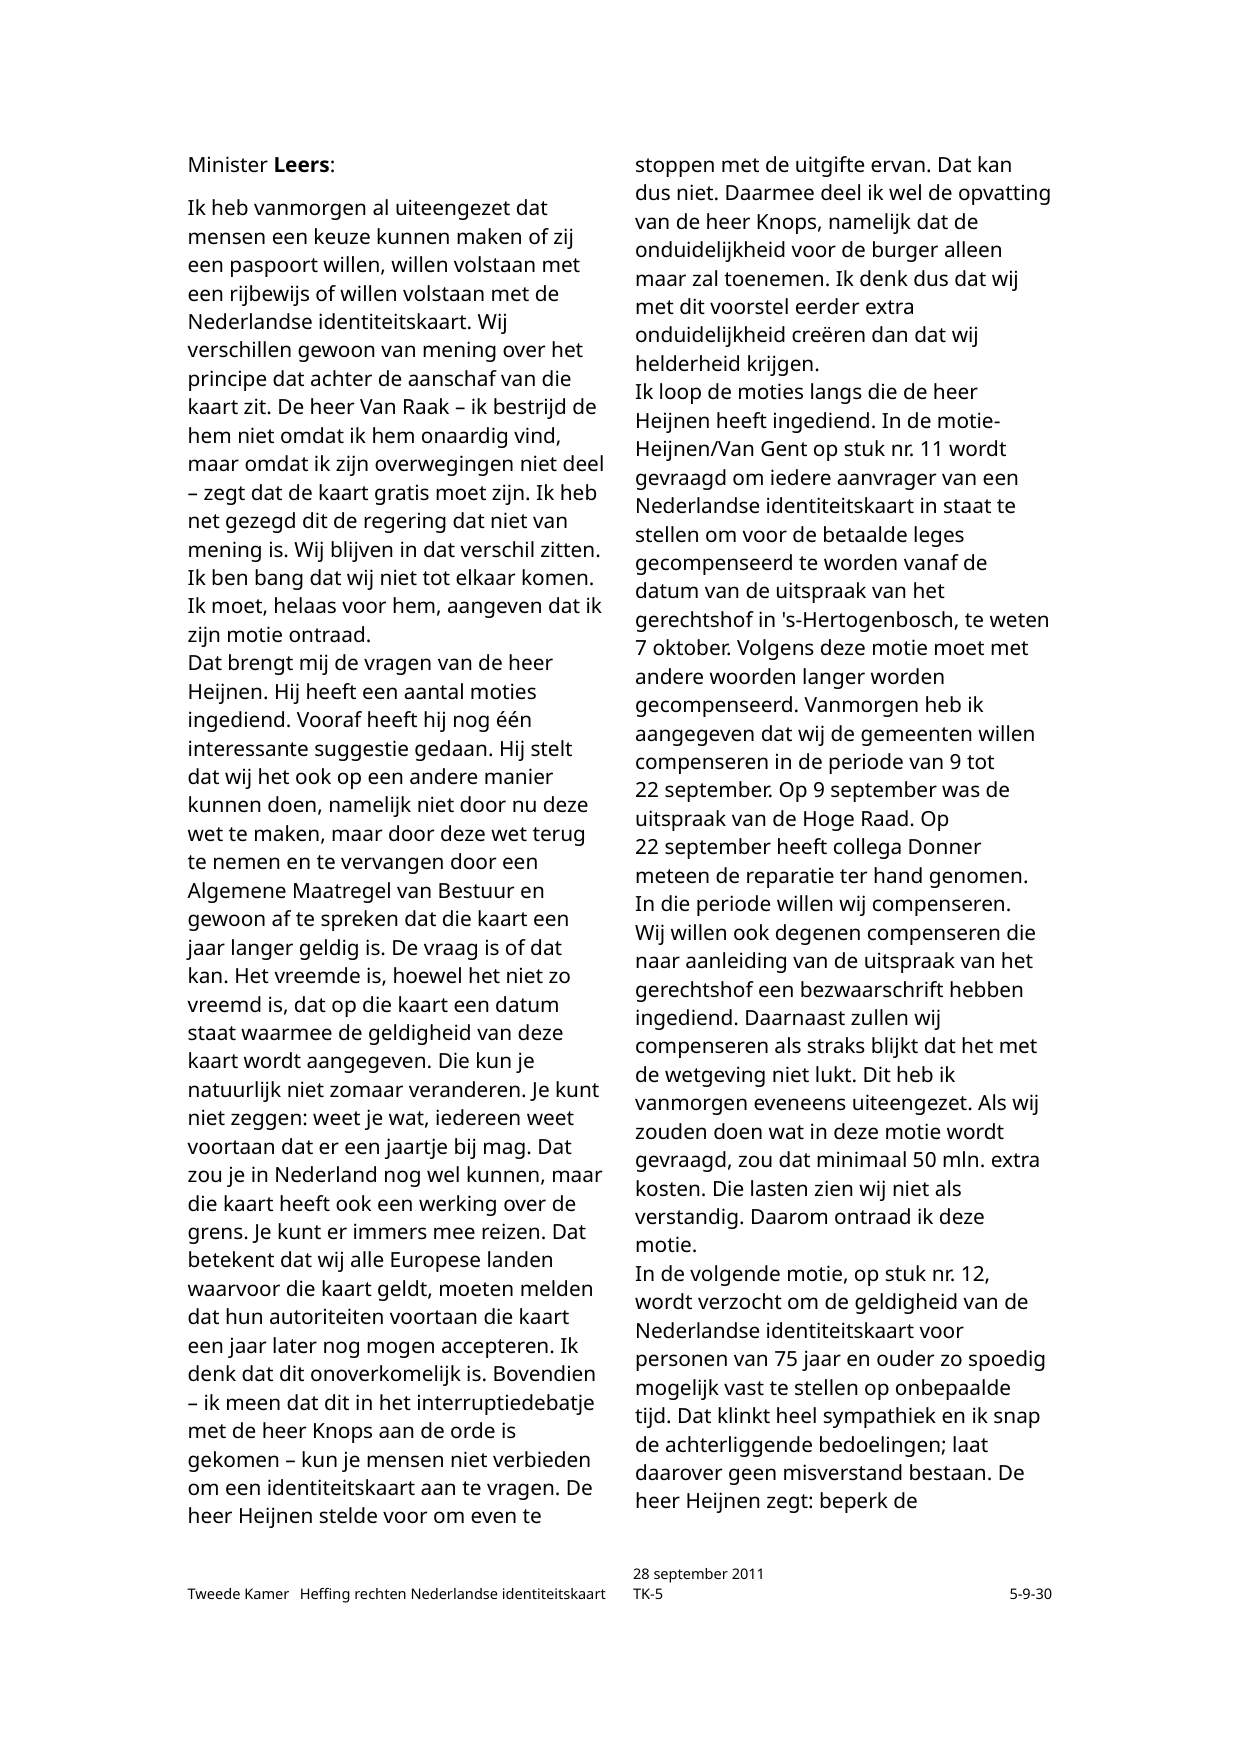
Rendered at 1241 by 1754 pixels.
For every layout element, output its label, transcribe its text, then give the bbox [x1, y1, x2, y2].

text Dat brengt mij de vragen van de heer Heijnen. Hij heeft een aantal moties ingediend. Vooraf heeft hij nog één interessante suggestie gedaan. Hij stelt dat wij het ook op een andere manier kunnen doen, namelijk niet door nu deze wet te maken, maar door deze wet terug te nemen en te vervangen door een Algemene Maatregel van Bestuur en gewoon af te spreken dat die kaart een jaar langer geldig is. De vraag is of dat kan. Het vreemde is, hoewel het niet zo vreemd is, dat op die kaart een datum staat waarmee de geldigheid van deze kaart wordt aangegeven. Die kun je natuurlijk niet zomaar veranderen. Je kunt niet zeggen: weet je wat, iedereen weet voortaan dat er een jaartje bij mag. Dat zou je in Nederland nog wel kunnen, maar die kaart heeft ook een werking over de grens. Je kunt er immers mee reizen. Dat betekent dat wij alle Europese landen waarvoor die kaart geldt, moeten melden dat hun autoriteiten voortaan die kaart een jaar later nog mogen accepteren. Ik denk dat dit onoverkomelijk is. Bovendien – ik meen dat dit in het interruptiedebatje met de heer Knops aan de orde is gekomen – kun je mensen niet verbieden om een identiteitskaart aan te vragen. De heer Heijnen stelde voor om even te [187, 648, 605, 1530]
text Minister Leers: [187, 150, 605, 178]
text Ik loop de moties langs die de heer Heijnen heeft ingediend. In de motie-Heijnen/Van Gent op stuk nr. 11 wordt gevraagd om iedere aanvrager van een Nederlandse identiteitskaart in staat te stellen om voor de betaalde leges gecompenseerd te worden vanaf de datum van de uitspraak van het gerechtshof in 's-Hertogenbosch, te weten 7 oktober. Volgens deze motie moet met andere woorden langer worden gecompenseerd. Vanmorgen heb ik aangegeven dat wij de gemeenten willen compenseren in de periode van 9 tot 22 september. Op 9 september was de uitspraak van de Hoge Raad. Op 22 september heeft collega Donner meteen de reparatie ter hand genomen. In die periode willen wij compenseren. [635, 377, 1053, 918]
text Wij willen ook degenen compenseren die naar aanleiding van de uitspraak van het gerechtshof een bezwaarschrift hebben ingediend. Daarnaast zullen wij compenseren als straks blijkt dat het met de wetgeving niet lukt. Dit heb ik vanmorgen eveneens uiteengezet. Als wij zouden doen wat in deze motie wordt gevraagd, zou dat minimaal 50 mln. extra kosten. Die lasten zien wij niet als verstandig. Daarom ontraad ik deze motie. [635, 918, 1053, 1259]
text stoppen met de uitgifte ervan. Dat kan dus niet. Daarmee deel ik wel de opvatting van de heer Knops, namelijk dat de onduidelijkheid voor de burger alleen maar zal toenemen. Ik denk dus dat wij met dit voorstel eerder extra onduidelijkheid creëren dan dat wij helderheid krijgen. [635, 150, 1053, 377]
text In de volgende motie, op stuk nr. 12, wordt verzocht om de geldigheid van de Nederlandse identiteitskaart voor personen van 75 jaar en ouder zo spoedig mogelijk vast te stellen op onbepaalde tijd. Dat klinkt heel sympathiek en ik snap de achterliggende bedoelingen; laat daarover geen misverstand bestaan. De heer Heijnen zegt: beperk de [635, 1259, 1053, 1515]
text Ik heb vanmorgen al uiteengezet dat mensen een keuze kunnen maken of zij een paspoort willen, willen volstaan met een rijbewijs of willen volstaan met de Nederlandse identiteitskaart. Wij verschillen gewoon van mening over het principe dat achter de aanschaf van die kaart zit. De heer Van Raak – ik bestrijd de hem niet omdat ik hem onaardig vind, maar omdat ik zijn overwegingen niet deel – zegt dat de kaart gratis moet zijn. Ik heb net gezegd dit de regering dat niet van mening is. Wij blijven in dat verschil zitten. Ik ben bang dat wij niet tot elkaar komen. Ik moet, helaas voor hem, aangeven dat ik zijn motie ontraad. [187, 193, 605, 648]
